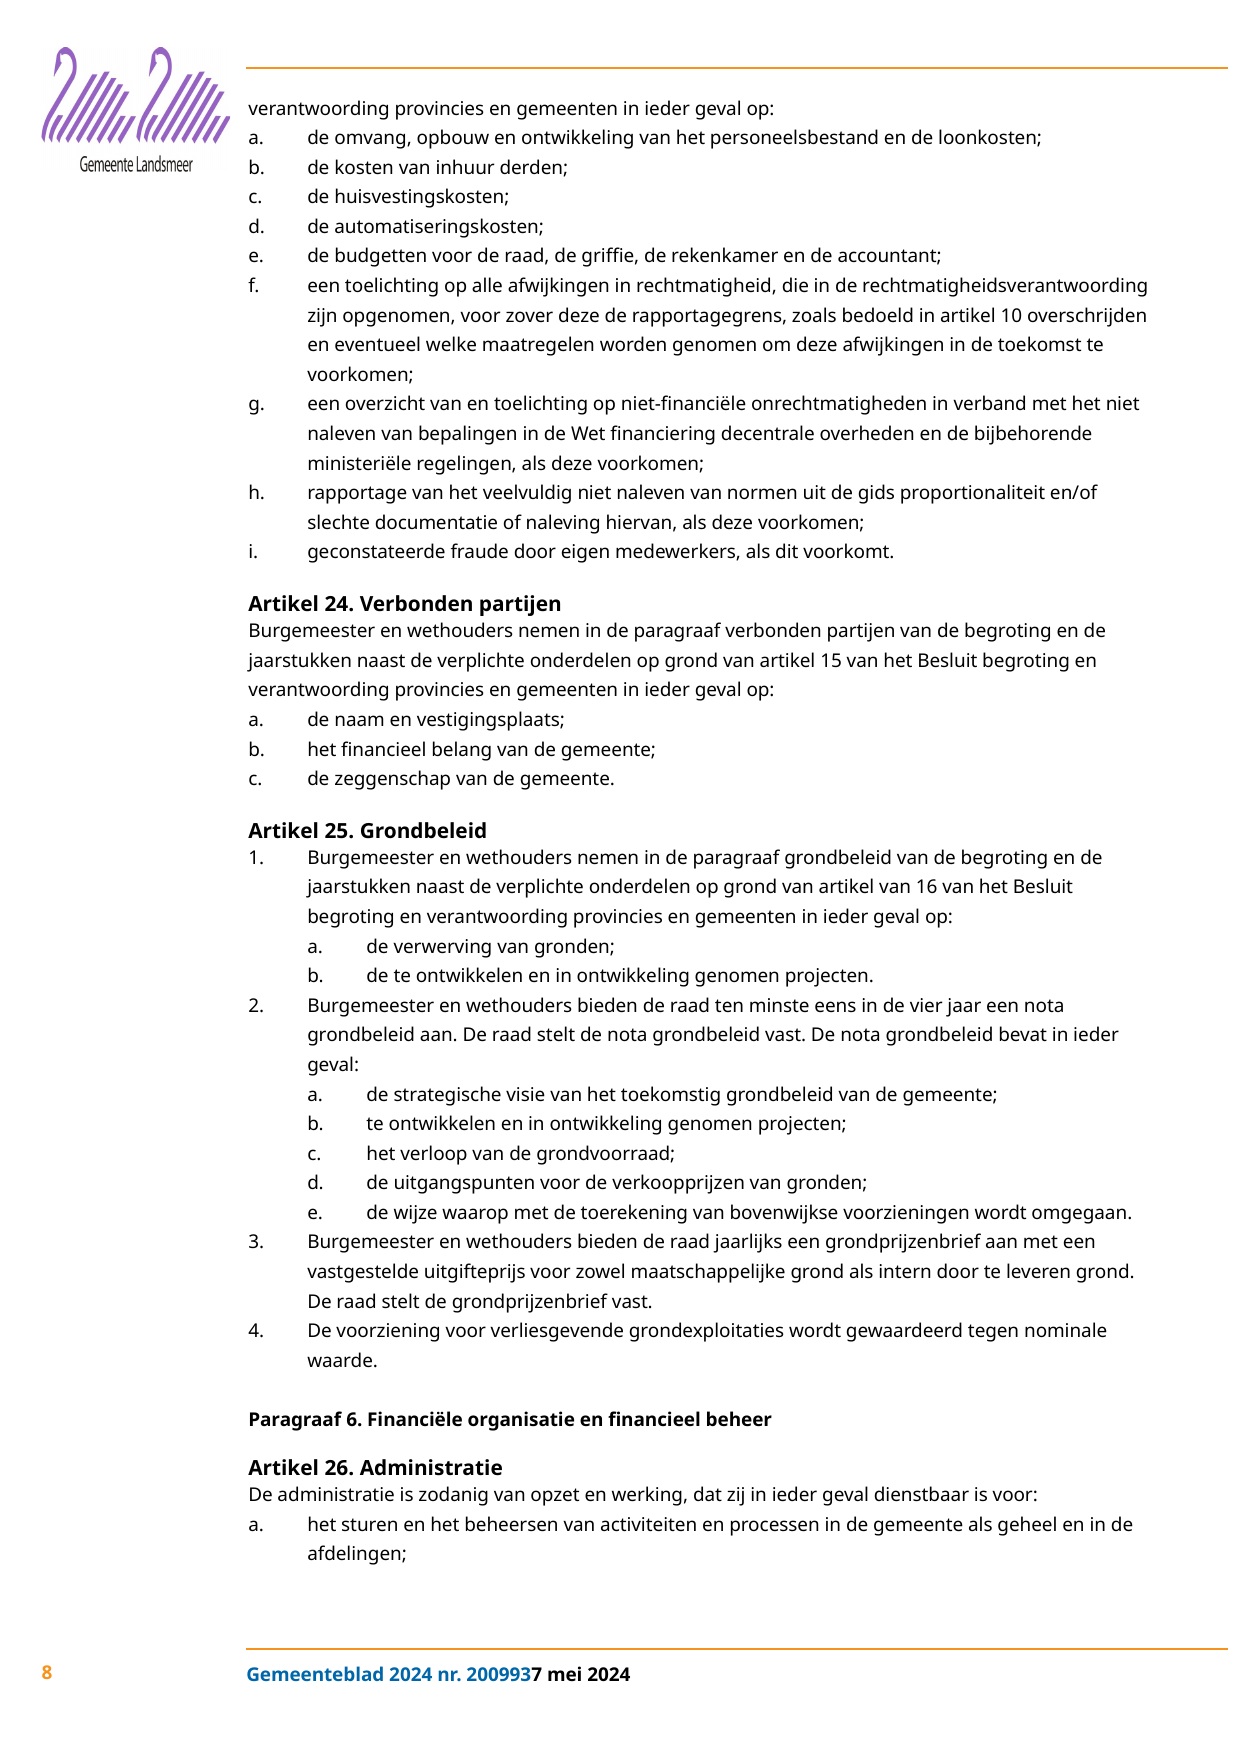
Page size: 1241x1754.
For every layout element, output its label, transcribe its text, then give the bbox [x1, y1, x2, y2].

list de kosten van inhuur derden; [248, 154, 1152, 180]
list de wijze waarop met de toerekening van bovenwijkse voorzieningen wordt omgegaan. [307, 1199, 1152, 1225]
list het verloop van de grondvoorraad; [307, 1140, 1152, 1166]
list te ontwikkelen en in ontwikkeling genomen projecten; [307, 1110, 1152, 1136]
text Burgemeester en wethouders nemen in de paragraaf verbonden partijen van de begroting en de jaarstukken naast de verplichte onderdelen op grond van artikel 15 van het Besluit begroting en verantwoording provincies en gemeenten in ieder geval op: [248, 617, 1152, 702]
list de te ontwikkelen en in ontwikkeling genomen projecten. [307, 962, 1152, 988]
list de naam en vestigingsplaats; [248, 706, 1152, 732]
list de huisvestingskosten; [248, 183, 1152, 209]
list een toelichting op alle afwijkingen in rechtmatigheid, die in de rechtmatigheidsverantwoording zijn opgenomen, voor zover deze de rapportagegrens, zoals bedoeld in artikel 10 overschrijden en eventueel welke maatregelen worden genomen om deze afwijkingen in de toekomst te voorkomen; [248, 272, 1152, 387]
list het sturen en het beheersen van activiteiten en processen in de gemeente als geheel en in de afdelingen; [248, 1511, 1152, 1566]
list geconstateerde fraude door eigen medewerkers, als dit voorkomt. [248, 538, 1152, 564]
list Burgemeester en wethouders bieden de raad jaarlijks een grondprijzenbrief aan met een vastgestelde uitgifteprijs voor zowel maatschappelijke grond als intern door te leveren grond. De raad stelt de grondprijzenbrief vast. [248, 1229, 1152, 1314]
text verantwoording provincies en gemeenten in ieder geval op: [248, 95, 1152, 121]
picture [41, 47, 231, 172]
text De administratie is zodanig van opzet en werking, dat zij in ieder geval dienstbaar is voor: [248, 1481, 1152, 1507]
text Paragraaf 6. Financiële organisatie en financieel beheer [248, 1406, 1152, 1432]
list de verwerving van gronden; [307, 933, 1152, 959]
list De voorziening voor verliesgevende grondexploitaties wordt gewaardeerd tegen nominale waarde. [248, 1317, 1152, 1373]
text Artikel 25. Grondbeleid [248, 816, 1152, 844]
list de automatiseringskosten; [248, 213, 1152, 239]
text Artikel 24. Verbonden partijen [248, 589, 1152, 617]
list de uitgangspunten voor de verkoopprijzen van gronden; [307, 1169, 1152, 1195]
list de omvang, opbouw en ontwikkeling van het personeelsbestand en de loonkosten; [248, 124, 1152, 150]
text Artikel 26. Administratie [248, 1453, 1152, 1481]
list de budgetten voor de raad, de griffie, de rekenkamer en de accountant; [248, 243, 1152, 268]
list Burgemeester en wethouders nemen in de paragraaf grondbeleid van de begroting en de jaarstukken naast de verplichte onderdelen op grond van artikel van 16 van het Besluit begroting en verantwoording provincies en gemeenten in ieder geval op: [248, 844, 1152, 929]
list Burgemeester en wethouders bieden de raad ten minste eens in de vier jaar een nota grondbeleid aan. De raad stelt de nota grondbeleid vast. De nota grondbeleid bevat in ieder geval: [248, 992, 1152, 1077]
list een overzicht van en toelichting op niet-financiële onrechtmatigheden in verband met het niet naleven van bepalingen in de Wet financiering decentrale overheden en de bijbehorende ministeriële regelingen, als deze voorkomen; [248, 391, 1152, 476]
list de zeggenschap van de gemeente. [248, 765, 1152, 791]
list de strategische visie van het toekomstig grondbeleid van de gemeente; [307, 1081, 1152, 1107]
list rapportage van het veelvuldig niet naleven van normen uit de gids proportionaliteit en/of slechte documentatie of naleving hiervan, als deze voorkomen; [248, 479, 1152, 535]
list het financieel belang van de gemeente; [248, 736, 1152, 761]
